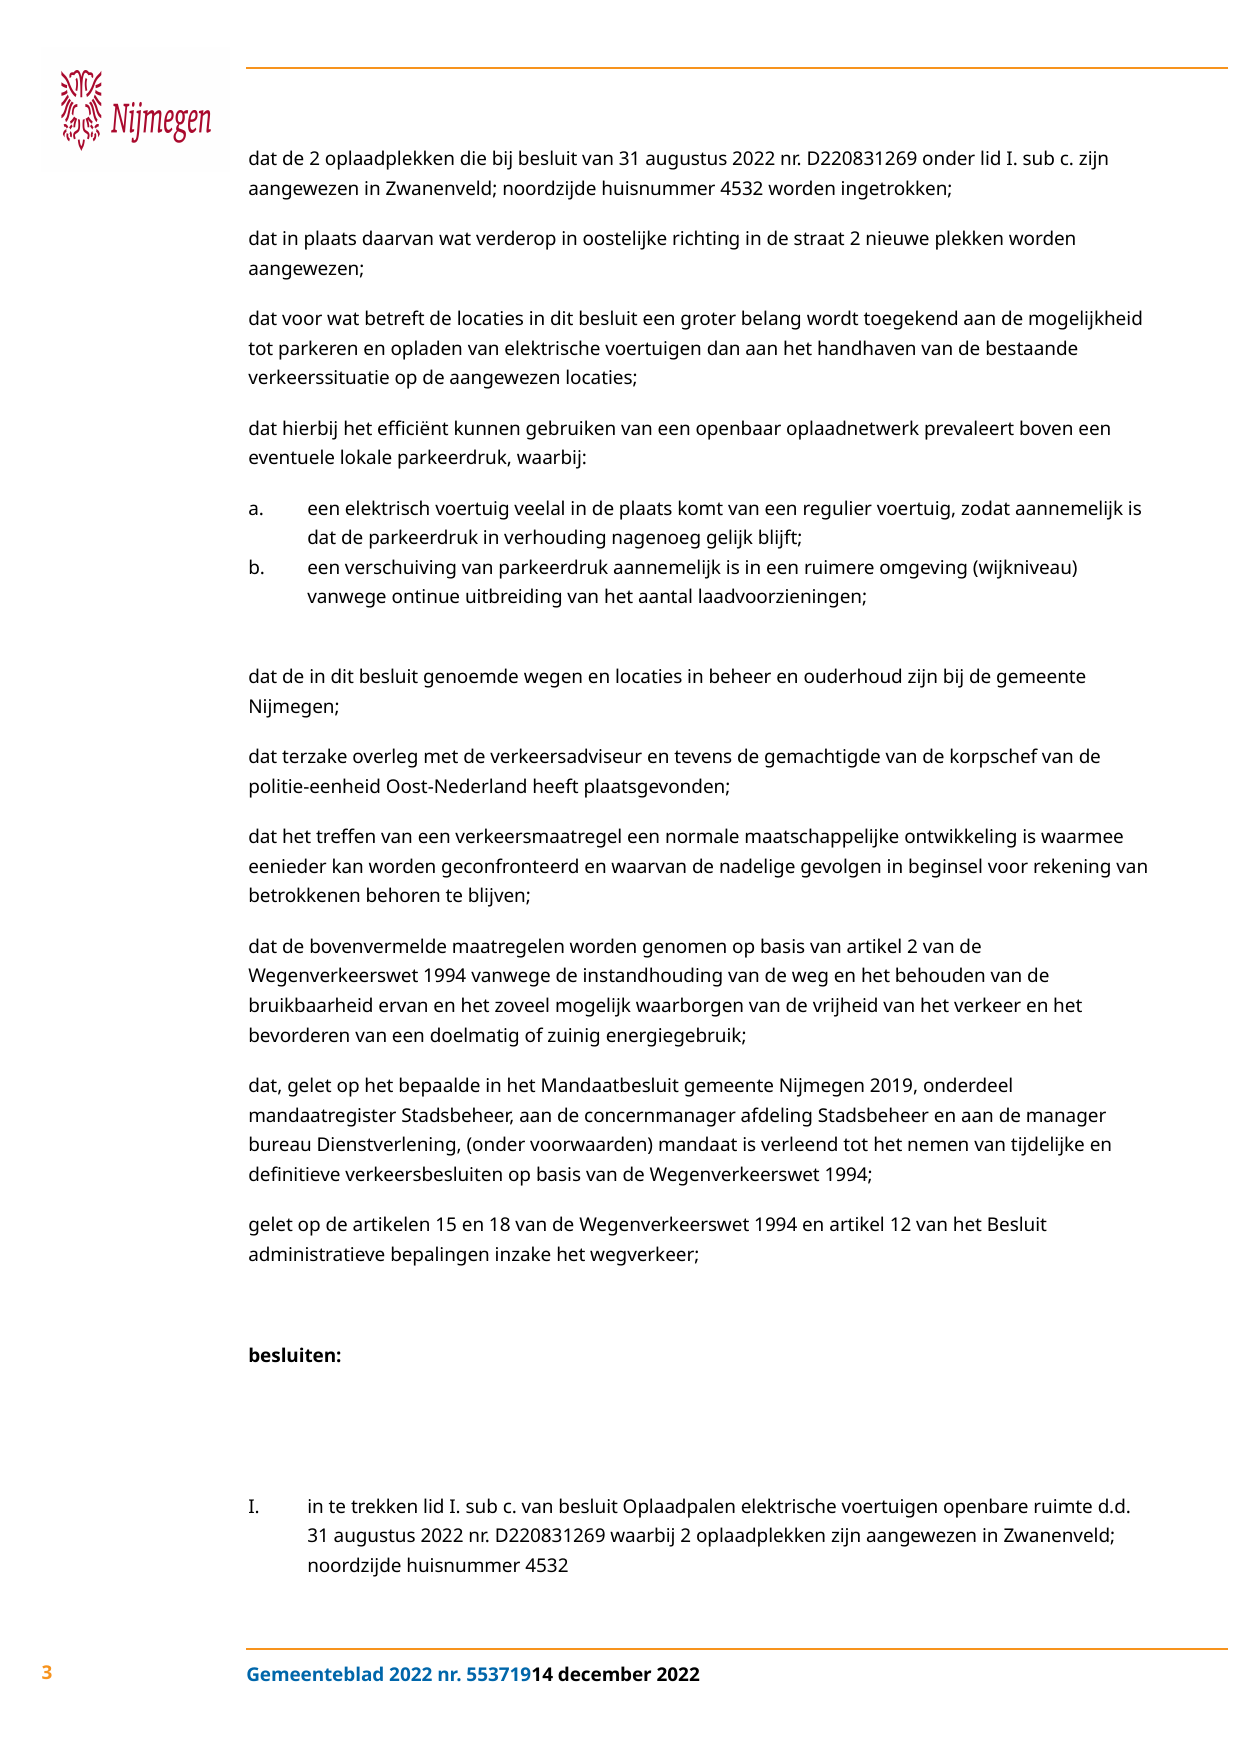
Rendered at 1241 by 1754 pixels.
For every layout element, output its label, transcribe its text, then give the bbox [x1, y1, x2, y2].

text dat, gelet op het bepaalde in het Mandaatbesluit gemeente Nijmegen 2019, onderdeel mandaatregister Stadsbeheer, aan de concernmanager afdeling Stadsbeheer en aan de manager bureau Dienstverlening, (onder voorwaarden) mandaat is verleend tot het nemen van tijdelijke en definitieve verkeersbesluiten op basis van de Wegenverkeerswet 1994; [248, 1072, 1152, 1187]
list een elektrisch voertuig veelal in de plaats komt van een regulier voertuig, zodat aannemelijk is dat de parkeerdruk in verhouding nagenoeg gelijk blijft; [248, 495, 1152, 550]
text dat het treffen van een verkeersmaatregel een normale maatschappelijke ontwikkeling is waarmee eenieder kan worden geconfronteerd en waarvan de nadelige gevolgen in beginsel voor rekening van betrokkenen behoren te blijven; [248, 823, 1152, 908]
text dat de 2 oplaadplekken die bij besluit van 31 augustus 2022 nr. D220831269 onder lid I. sub c. zijn aangewezen in Zwanenveld; noordzijde huisnummer 4532 worden ingetrokken; [248, 145, 1152, 201]
text dat de in dit besluit genoemde wegen en locaties in beheer en ouderhoud zijn bij de gemeente Nijmegen; [248, 663, 1152, 719]
list een verschuiving van parkeerdruk aannemelijk is in een ruimere omgeving (wijkniveau) vanwege ontinue uitbreiding van het aantal laadvoorzieningen; [248, 554, 1152, 609]
text gelet op de artikelen 15 en 18 van de Wegenverkeerswet 1994 en artikel 12 van het Besluit administratieve bepalingen inzake het wegverkeer; [248, 1211, 1152, 1267]
text besluiten: [248, 1342, 1152, 1368]
list in te trekken lid I. sub c. van besluit Oplaadpalen elektrische voertuigen openbare ruimte d.d. 31 augustus 2022 nr. D220831269 waarbij 2 oplaadplekken zijn aangewezen in Zwanenveld; noordzijde huisnummer 4532 [248, 1493, 1152, 1578]
text dat voor wat betreft de locaties in dit besluit een groter belang wordt toegekend aan de mogelijkheid tot parkeren en opladen van elektrische voertuigen dan aan het handhaven van de bestaande verkeerssituatie op de aangewezen locaties; [248, 305, 1152, 390]
picture [41, 47, 231, 172]
text dat hierbij het efficiënt kunnen gebruiken van een openbaar oplaadnetwerk prevaleert boven een eventuele lokale parkeerdruk, waarbij: [248, 415, 1152, 470]
text dat de bovenvermelde maatregelen worden genomen op basis van artikel 2 van de Wegenverkeerswet 1994 vanwege de instandhouding van de weg en het behouden van de bruikbaarheid ervan en het zoveel mogelijk waarborgen van de vrijheid van het verkeer en het bevorderen van een doelmatig of zuinig energiegebruik; [248, 933, 1152, 1048]
text dat in plaats daarvan wat verderop in oostelijke richting in de straat 2 nieuwe plekken worden aangewezen; [248, 225, 1152, 281]
text dat terzake overleg met de verkeersadviseur en tevens de gemachtigde van de korpschef van de politie-eenheid Oost-Nederland heeft plaatsgevonden; [248, 743, 1152, 799]
